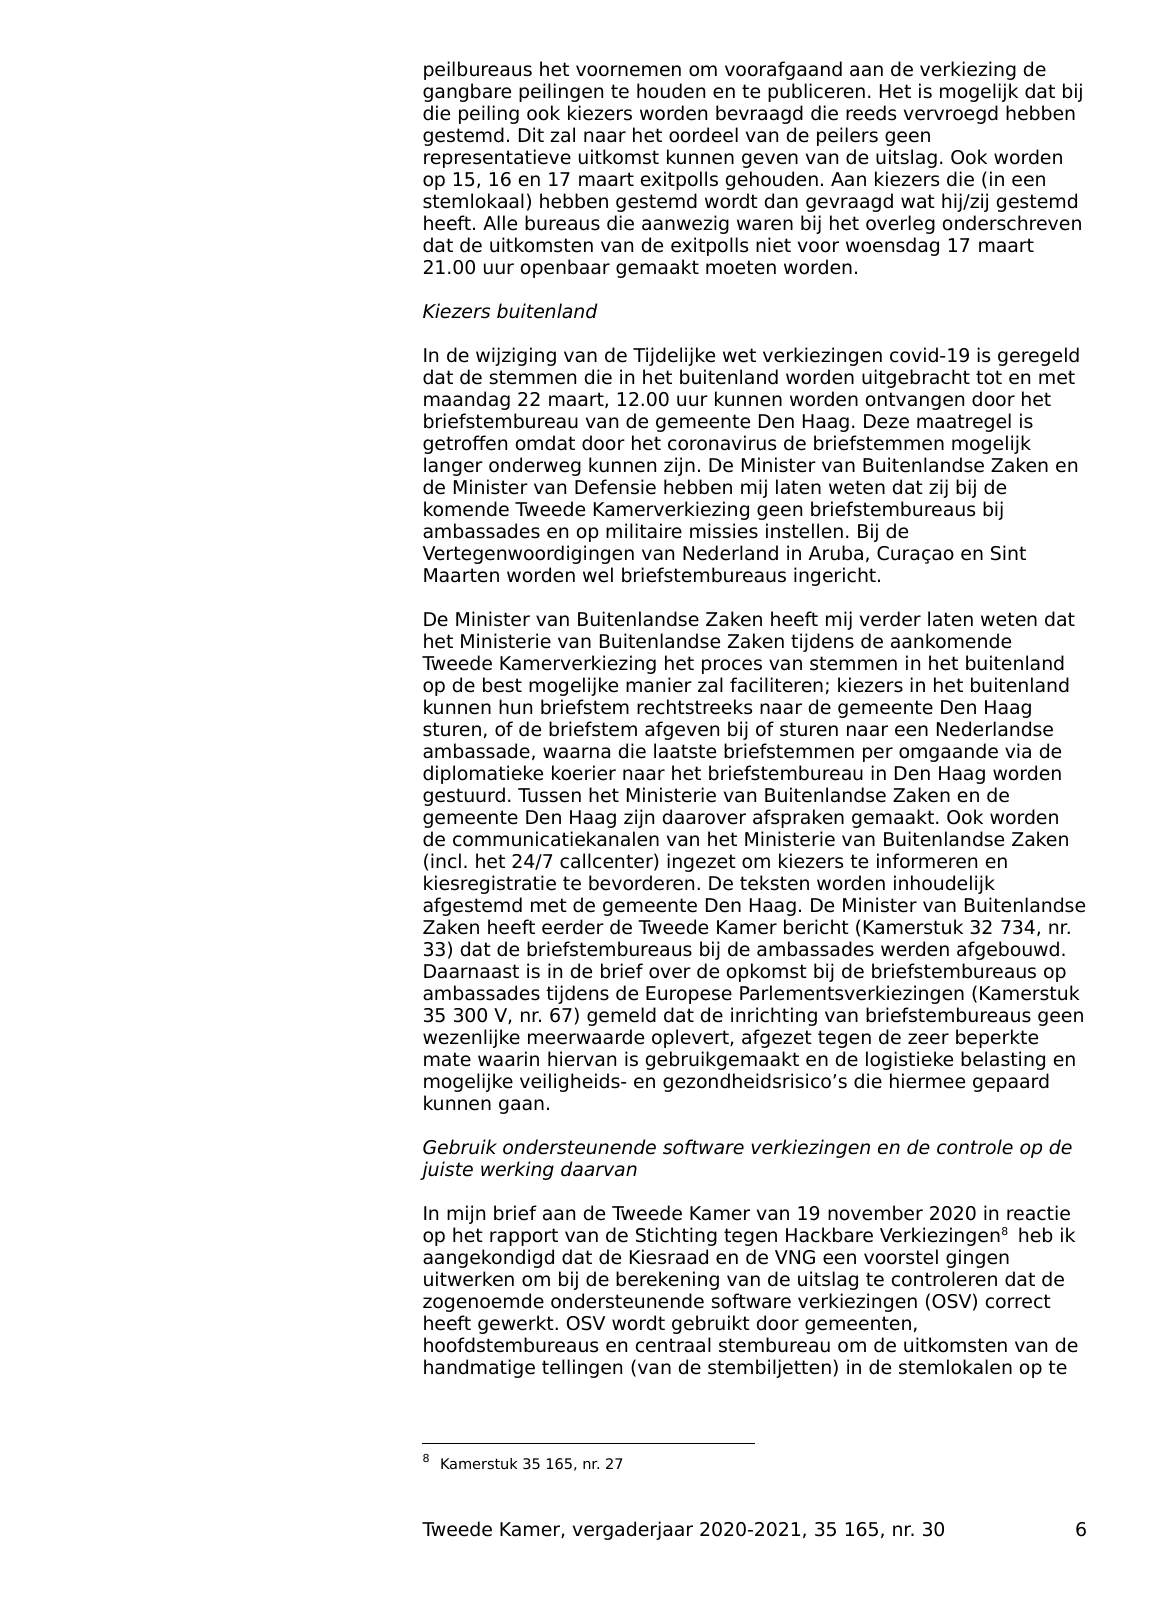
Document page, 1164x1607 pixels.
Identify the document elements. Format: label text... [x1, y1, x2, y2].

text De Minister van Buitenlandse Zaken heeft mij verder laten weten dat het Ministerie van Buitenlandse Zaken tijdens de aankomende Tweede Kamerverkiezing het proces van stemmen in het buitenland op de best mogelijke manier zal faciliteren; kiezers in het buitenland kunnen hun briefstem rechtstreeks naar de gemeente Den Haag sturen, of de briefstem afgeven bij of sturen naar een Nederlandse ambassade, waarna die laatste briefstemmen per omgaande via de diplomatieke koerier naar het briefstembureau in Den Haag worden gestuurd. Tussen het Ministerie van Buitenlandse Zaken en de gemeente Den Haag zijn daarover afspraken gemaakt. Ook worden de communicatiekanalen van het Ministerie van Buitenlandse Zaken (incl. het 24/7 callcenter) ingezet om kiezers te informeren en kiesregistratie te bevorderen. De teksten worden inhoudelijk afgestemd met de gemeente Den Haag. De Minister van Buitenlandse Zaken heeft eerder de Tweede Kamer bericht (Kamerstuk 32 734, nr. 33) dat de briefstembureaus bij de ambassades werden afgebouwd. Daarnaast is in de brief over de opkomst bij de briefstembureaus op ambassades tijdens de Europese Parlementsverkiezingen (Kamerstuk 35 300 V, nr. 67) gemeld dat de inrichting van briefstembureaus geen wezenlijke meerwaarde oplevert, afgezet tegen de zeer beperkte mate waarin hiervan is gebruikgemaakt en de logistieke belasting en mogelijke veiligheids- en gezondheidsrisico’s die hiermee gepaard kunnen gaan. [422, 609, 1087, 1115]
text peilbureaus het voornemen om voorafgaand aan de verkiezing de gangbare peilingen te houden en te publiceren. Het is mogelijk dat bij die peiling ook kiezers worden bevraagd die reeds vervroegd hebben gestemd. Dit zal naar het oordeel van de peilers geen representatieve uitkomst kunnen geven van de uitslag. Ook worden op 15, 16 en 17 maart exitpolls gehouden. Aan kiezers die (in een stemlokaal) hebben gestemd wordt dan gevraagd wat hij/zij gestemd heeft. Alle bureaus die aanwezig waren bij het overleg onderschreven dat de uitkomsten van de exitpolls niet voor woensdag 17 maart 21.00 uur openbaar gemaakt moeten worden. [422, 59, 1087, 279]
subtitle Kiezers buitenland [422, 301, 1087, 323]
text In de wijziging van de Tijdelijke wet verkiezingen covid-19 is geregeld dat de stemmen die in het buitenland worden uitgebracht tot en met maandag 22 maart, 12.00 uur kunnen worden ontvangen door het briefstembureau van de gemeente Den Haag. Deze maatregel is getroffen omdat door het coronavirus de briefstemmen mogelijk langer onderweg kunnen zijn. De Minister van Buitenlandse Zaken en de Minister van Defensie hebben mij laten weten dat zij bij de komende Tweede Kamerverkiezing geen briefstembureaus bij ambassades en op militaire missies instellen. Bij de Vertegenwoordigingen van Nederland in Aruba, Curaçao en Sint Maarten worden wel briefstembureaus ingericht. [422, 345, 1087, 587]
subtitle Gebruik ondersteunende software verkiezingen en de controle op de juiste werking daarvan [422, 1137, 1087, 1181]
text Kamerstuk 35 165, nr. 27 [422, 1452, 1087, 1474]
text In mijn brief aan de Tweede Kamer van 19 november 2020 in reactie op het rapport van de Stichting tegen Hackbare Verkiezingen heb ik aangekondigd dat de Kiesraad en de VNG een voorstel gingen uitwerken om bij de berekening van de uitslag te controleren dat de zogenoemde ondersteunende software verkiezingen (OSV) correct heeft gewerkt. OSV wordt gebruikt door gemeenten, hoofdstembureaus en centraal stembureau om de uitkomsten van de handmatige tellingen (van de stembiljetten) in de stemlokalen op te [422, 1203, 1087, 1379]
